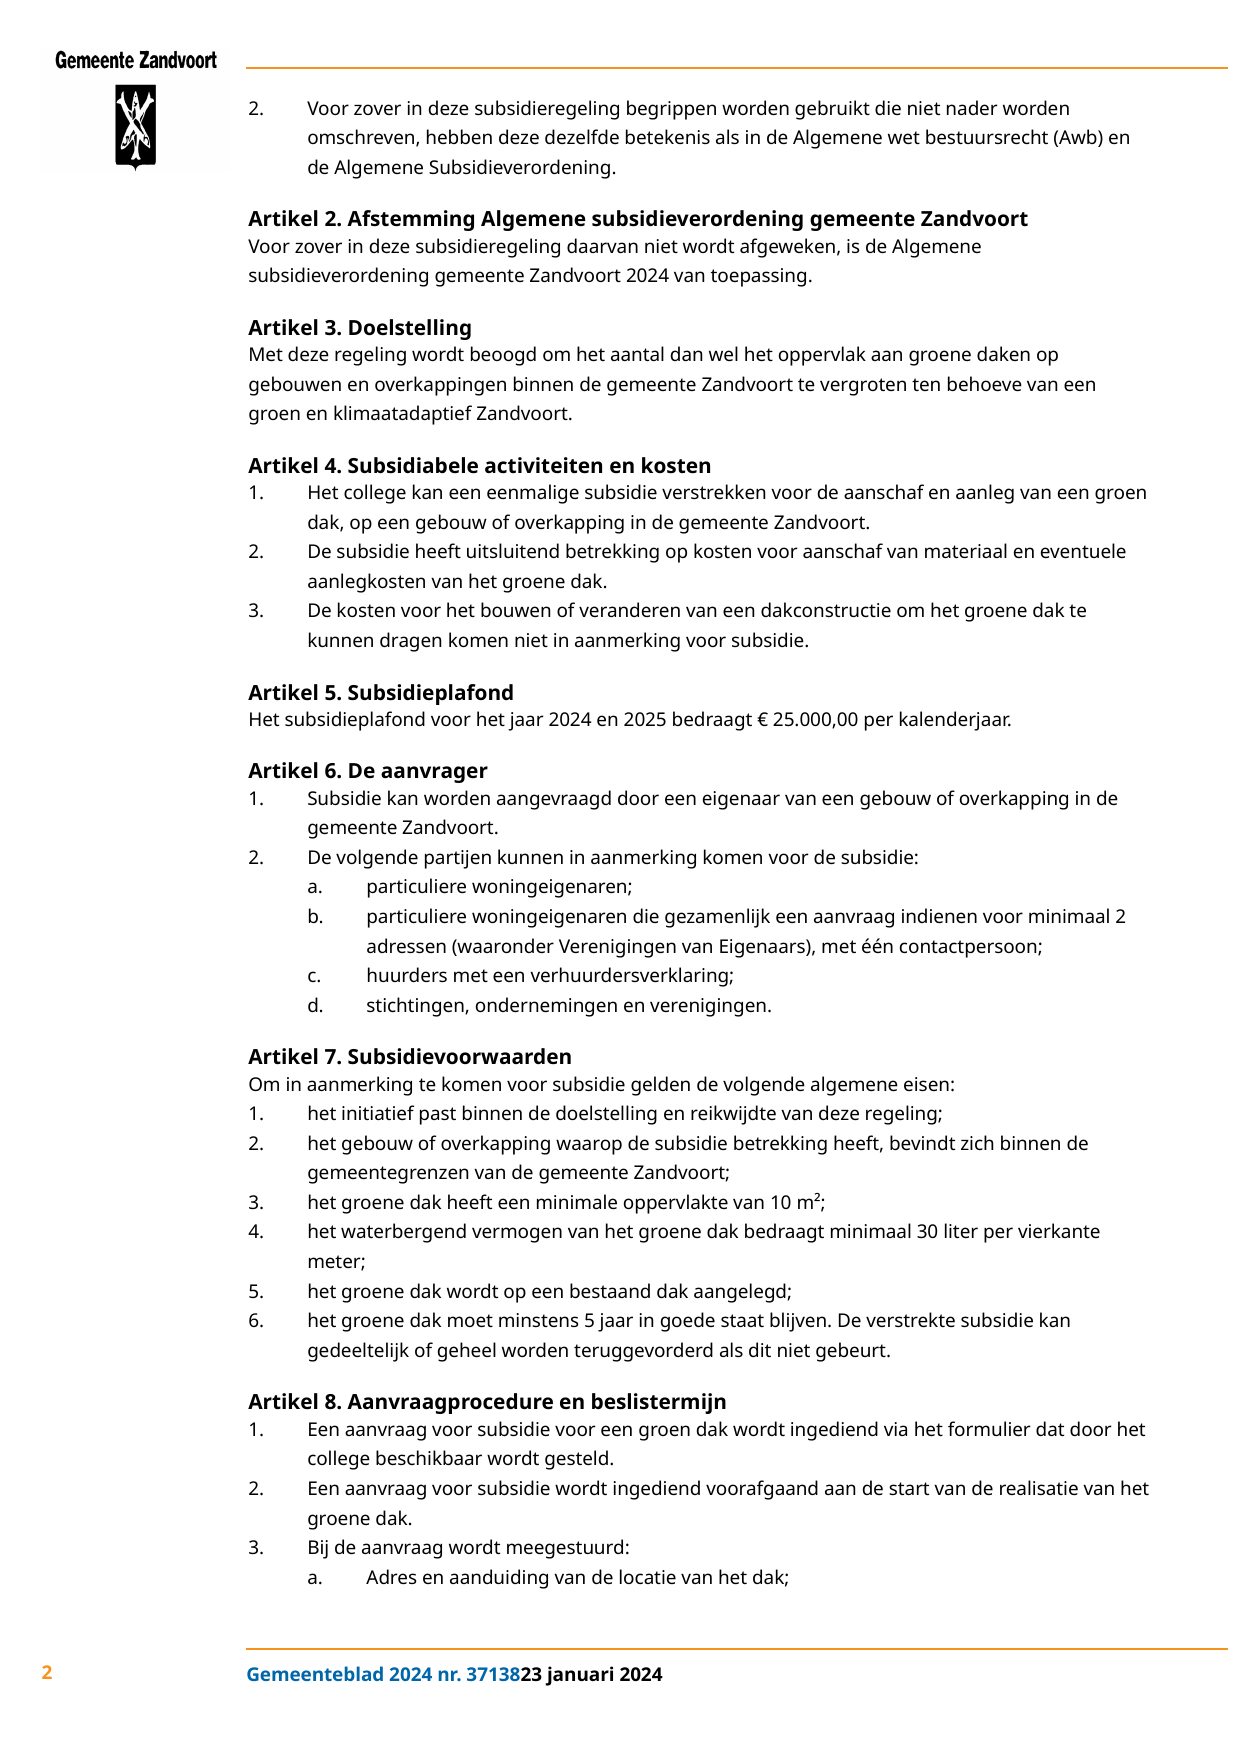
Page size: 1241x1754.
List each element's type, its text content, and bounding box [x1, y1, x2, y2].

list De volgende partijen kunnen in aanmerking komen voor de subsidie: [248, 844, 1152, 870]
list Adres en aanduiding van de locatie van het dak; [307, 1564, 1152, 1589]
list Een aanvraag voor subsidie wordt ingediend voorafgaand aan de start van de realisatie van het groene dak. [248, 1475, 1152, 1530]
text Artikel 3. Doelstelling [248, 313, 1152, 341]
list het groene dak wordt op een bestaand dak aangelegd; [248, 1278, 1152, 1304]
list het groene dak heeft een minimale oppervlakte van 10 m²; [248, 1189, 1152, 1215]
text Artikel 5. Subsidieplafond [248, 678, 1152, 706]
text Om in aanmerking te komen voor subsidie gelden de volgende algemene eisen: [248, 1071, 1152, 1097]
list Voor zover in deze subsidieregeling begrippen worden gebruikt die niet nader worden omschreven, hebben deze dezelfde betekenis als in de Algemene wet bestuursrecht (Awb) en de Algemene Subsidieverordening. [248, 95, 1152, 180]
list het initiatief past binnen de doelstelling en reikwijdte van deze regeling; [248, 1100, 1152, 1126]
list Subsidie kan worden aangevraagd door een eigenaar van een gebouw of overkapping in de gemeente Zandvoort. [248, 785, 1152, 840]
list huurders met een verhuurdersverklaring; [307, 962, 1152, 988]
picture [41, 47, 231, 172]
list particuliere woningeigenaren; [307, 874, 1152, 899]
list De subsidie heeft uitsluitend betrekking op kosten voor aanschaf van materiaal en eventuele aanlegkosten van het groene dak. [248, 538, 1152, 594]
text Artikel 2. Afstemming Algemene subsidieverordening gemeente Zandvoort [248, 204, 1152, 233]
list stichtingen, ondernemingen en verenigingen. [307, 992, 1152, 1018]
list het groene dak moet minstens 5 jaar in goede staat blijven. De verstrekte subsidie kan gedeeltelijk of geheel worden teruggevorderd als dit niet gebeurt. [248, 1307, 1152, 1363]
text Artikel 6. De aanvrager [248, 756, 1152, 785]
list het waterbergend vermogen van het groene dak bedraagt minimaal 30 liter per vierkante meter; [248, 1219, 1152, 1274]
list Bij de aanvraag wordt meegestuurd: [248, 1534, 1152, 1560]
text Het subsidieplafond voor het jaar 2024 en 2025 bedraagt € 25.000,00 per kalenderjaar. [248, 706, 1152, 732]
list Het college kan een eenmalige subsidie verstrekken voor de aanschaf en aanleg van een groen dak, op een gebouw of overkapping in de gemeente Zandvoort. [248, 479, 1152, 534]
list het gebouw of overkapping waarop de subsidie betrekking heeft, bevindt zich binnen de gemeentegrenzen van de gemeente Zandvoort; [248, 1130, 1152, 1185]
text Voor zover in deze subsidieregeling daarvan niet wordt afgeweken, is de Algemene subsidieverordening gemeente Zandvoort 2024 van toepassing. [248, 233, 1152, 288]
list De kosten voor het bouwen of veranderen van een dakconstructie om het groene dak te kunnen dragen komen niet in aanmerking voor subsidie. [248, 598, 1152, 653]
list particuliere woningeigenaren die gezamenlijk een aanvraag indienen voor minimaal 2 adressen (waaronder Verenigingen van Eigenaars), met één contactpersoon; [307, 903, 1152, 958]
text Artikel 4. Subsidiabele activiteiten en kosten [248, 451, 1152, 479]
text Artikel 7. Subsidievoorwaarden [248, 1042, 1152, 1071]
list Een aanvraag voor subsidie voor een groen dak wordt ingediend via het formulier dat door het college beschikbaar wordt gesteld. [248, 1416, 1152, 1471]
text Met deze regeling wordt beoogd om het aantal dan wel het oppervlak aan groene daken op gebouwen en overkappingen binnen de gemeente Zandvoort te vergroten ten behoeve van een groen en klimaatadaptief Zandvoort. [248, 341, 1152, 426]
text Artikel 8. Aanvraagprocedure en beslistermijn [248, 1387, 1152, 1416]
